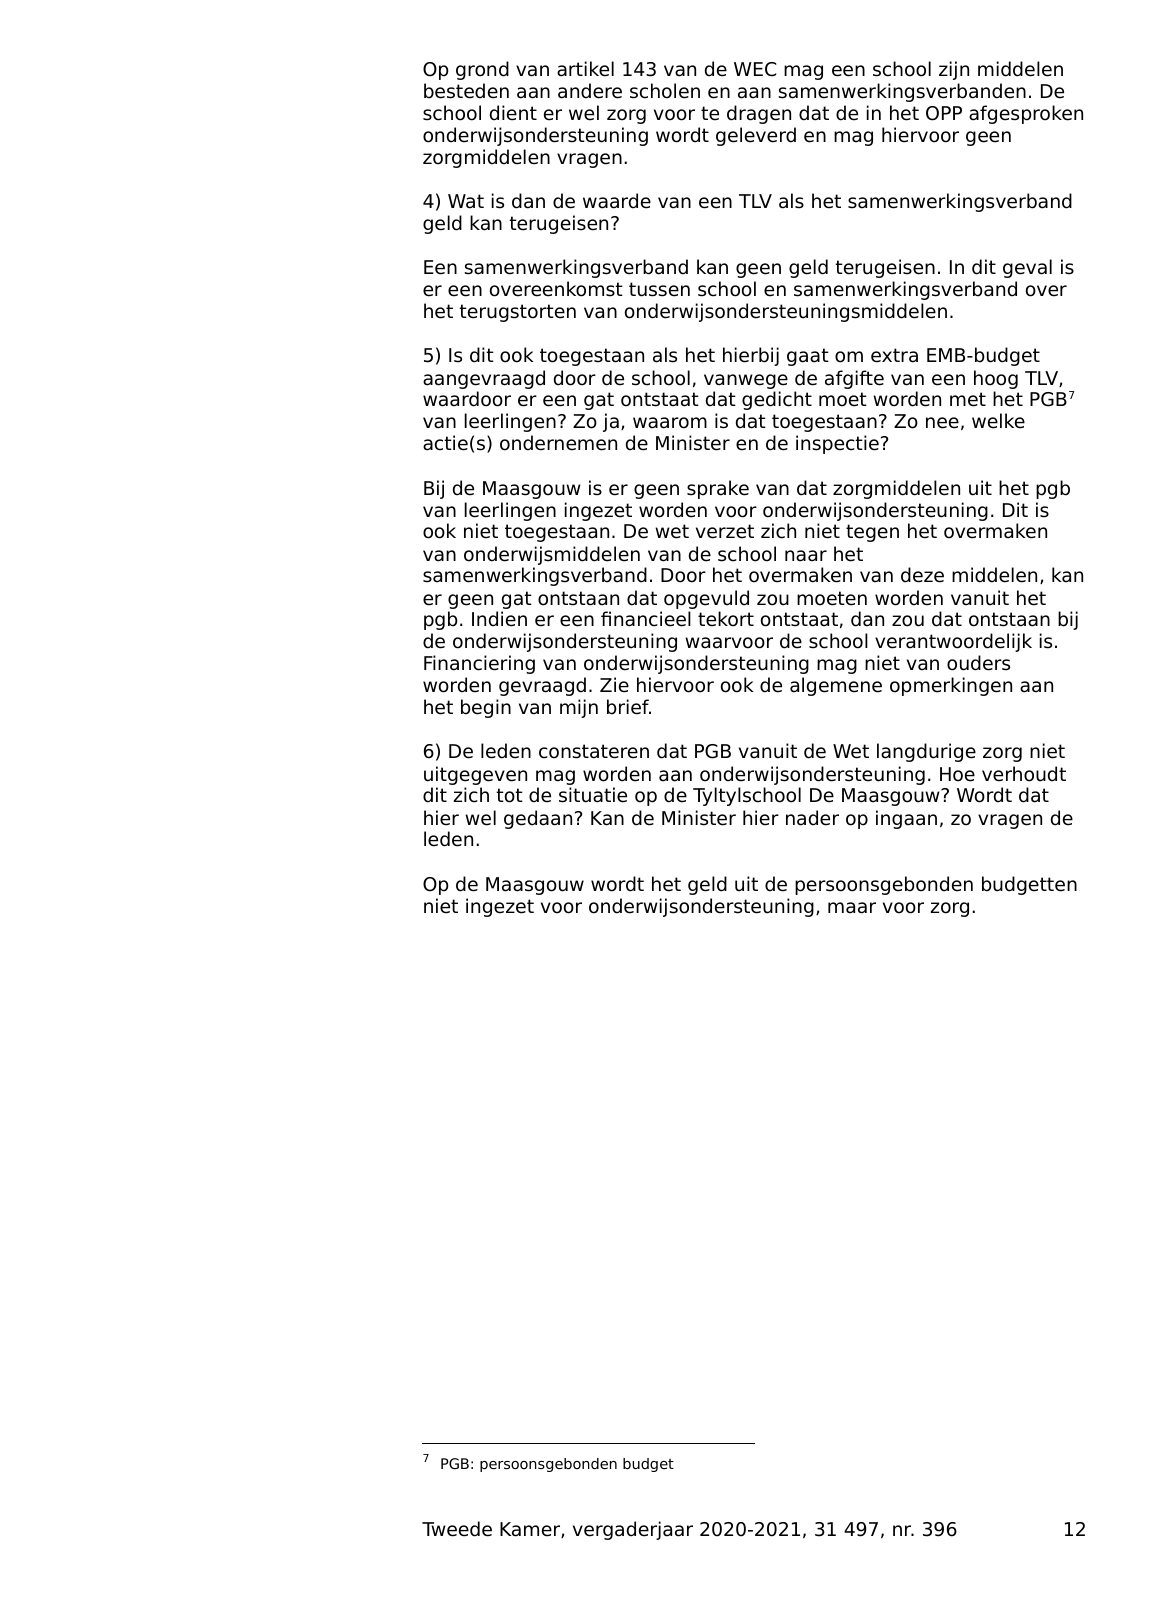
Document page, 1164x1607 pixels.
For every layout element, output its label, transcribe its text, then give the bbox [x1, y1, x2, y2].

text 5) Is dit ook toegestaan als het hierbij gaat om extra EMB-budget aangevraagd door de school, vanwege de afgifte van een hoog TLV, waardoor er een gat ontstaat dat gedicht moet worden met het PGB van leerlingen? Zo ja, waarom is dat toegestaan? Zo nee, welke actie(s) ondernemen de Minister en de inspectie? [422, 345, 1087, 455]
text Een samenwerkingsverband kan geen geld terugeisen. In dit geval is er een overeenkomst tussen school en samenwerkingsverband over het terugstorten van onderwijsondersteuningsmiddelen. [422, 257, 1087, 323]
text PGB: persoonsgebonden budget [422, 1452, 1087, 1474]
text 6) De leden constateren dat PGB vanuit de Wet langdurige zorg niet uitgegeven mag worden aan onderwijsondersteuning. Hoe verhoudt dit zich tot de situatie op de Tyltylschool De Maasgouw? Wordt dat hier wel gedaan? Kan de Minister hier nader op ingaan, zo vragen de leden. [422, 741, 1087, 851]
text Op de Maasgouw wordt het geld uit de persoonsgebonden budgetten niet ingezet voor onderwijsondersteuning, maar voor zorg. [422, 873, 1087, 917]
text Bij de Maasgouw is er geen sprake van dat zorgmiddelen uit het pgb van leerlingen ingezet worden voor onderwijsondersteuning. Dit is ook niet toegestaan. De wet verzet zich niet tegen het overmaken van onderwijsmiddelen van de school naar het samenwerkingsverband. Door het overmaken van deze middelen, kan er geen gat ontstaan dat opgevuld zou moeten worden vanuit het pgb. Indien er een financieel tekort ontstaat, dan zou dat ontstaan bij de onderwijsondersteuning waarvoor de school verantwoordelijk is. Financiering van onderwijsondersteuning mag niet van ouders worden gevraagd. Zie hiervoor ook de algemene opmerkingen aan het begin van mijn brief. [422, 477, 1087, 719]
text 4) Wat is dan de waarde van een TLV als het samenwerkingsverband geld kan terugeisen? [422, 191, 1087, 235]
text Op grond van artikel 143 van de WEC mag een school zijn middelen besteden aan andere scholen en aan samenwerkingsverbanden. De school dient er wel zorg voor te dragen dat de in het OPP afgesproken onderwijsondersteuning wordt geleverd en mag hiervoor geen zorgmiddelen vragen. [422, 59, 1087, 169]
